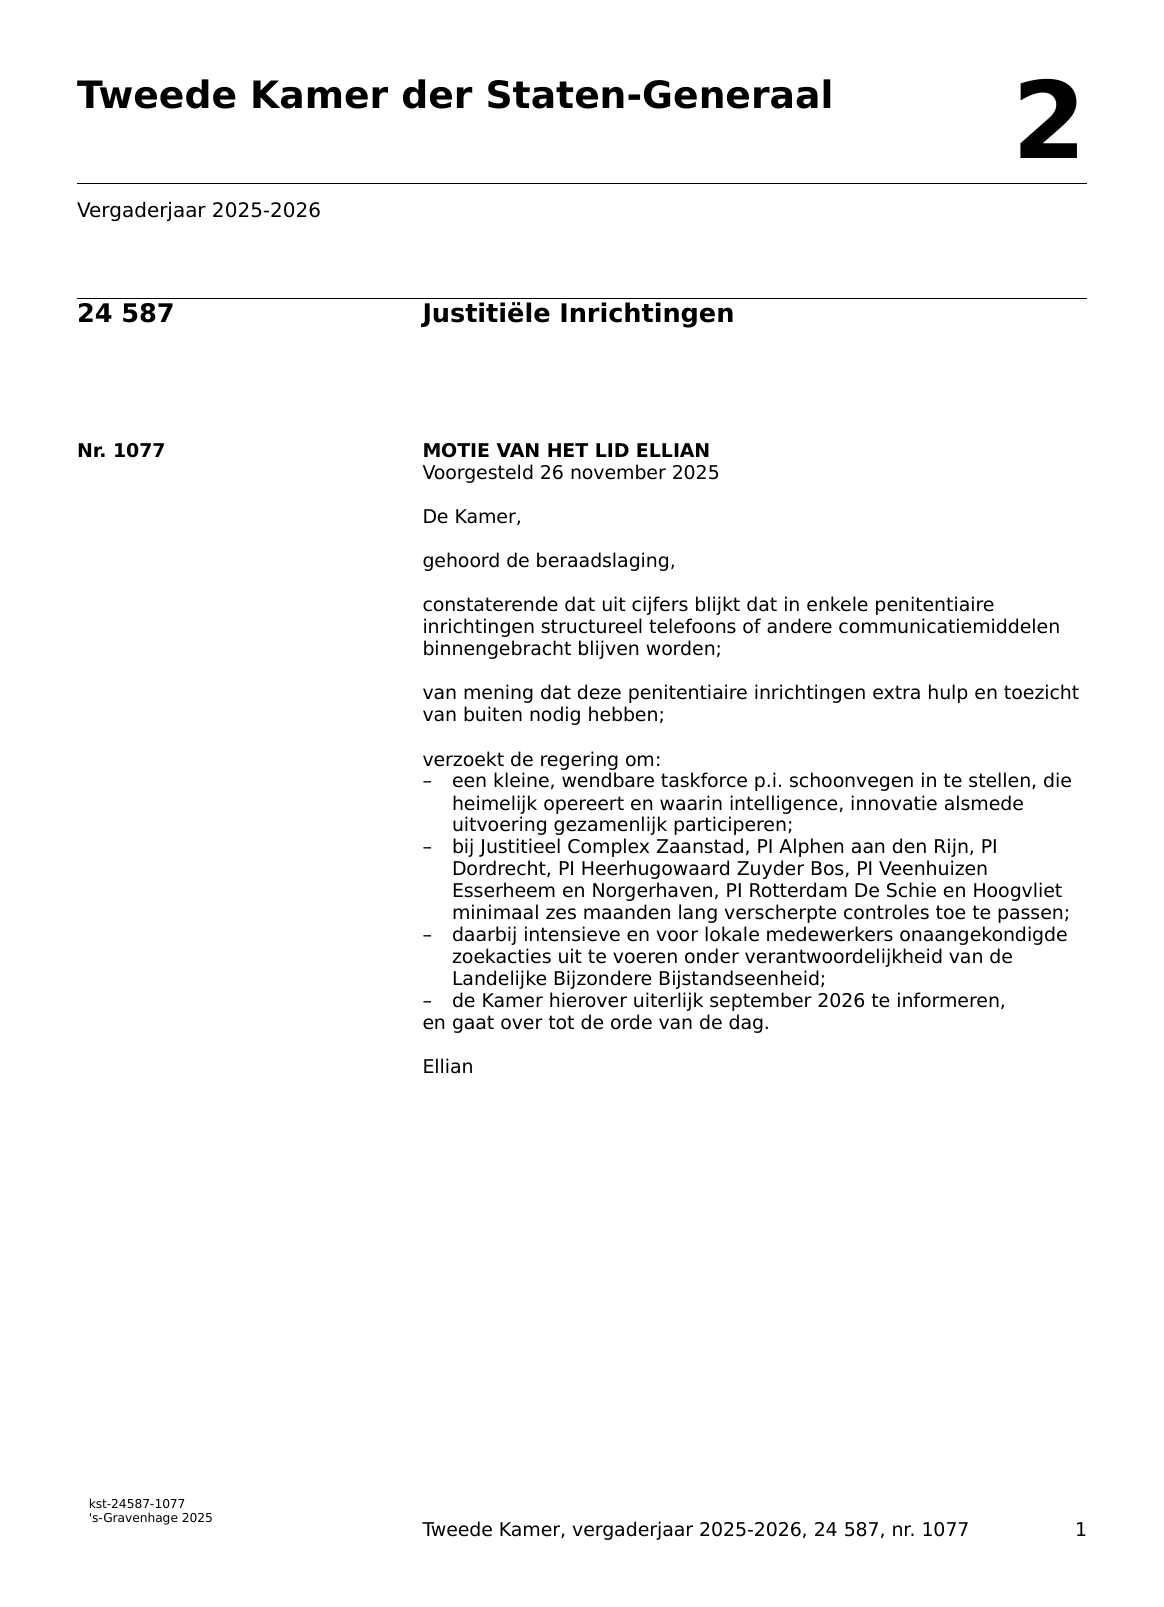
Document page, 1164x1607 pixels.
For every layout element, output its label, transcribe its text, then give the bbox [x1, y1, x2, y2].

subtitle 24 587 Justitiële Inrichtingen [77, 299, 1087, 329]
text van mening dat deze penitentiaire inrichtingen extra hulp en toezicht van buiten nodig hebben; [422, 682, 1087, 726]
text – bij Justitieel Complex Zaanstad, PI Alphen aan den Rijn, PI Dordrecht, PI Heerhugowaard Zuyder Bos, PI Veenhuizen Esserheem en Norgerhaven, PI Rotterdam De Schie en Hoogvliet minimaal zes maanden lang verscherpte controles toe te passen; [422, 836, 1087, 924]
text – daarbij intensieve en voor lokale medewerkers onaangekondigde zoekacties uit te voeren onder verantwoordelijkheid van de Landelijke Bijzondere Bijstandseenheid; [422, 924, 1087, 990]
text De Kamer, [422, 506, 1087, 528]
table_cell Vergaderjaar 2025-2026 [77, 184, 1087, 298]
table_header Tweede Kamer der Staten-Generaal [77, 59, 886, 183]
text 's-Gravenhage 2025 [88, 1511, 323, 1525]
text constaterende dat uit cijfers blijkt dat in enkele penitentiaire inrichtingen structureel telefoons of andere communicatiemiddelen binnengebracht blijven worden; [422, 594, 1087, 660]
text Voorgesteld 26 november 2025 [422, 462, 1087, 484]
text kst-24587-1077 [88, 1497, 323, 1511]
text en gaat over tot de orde van de dag. [422, 1012, 1087, 1034]
table_header 2 [886, 59, 1087, 183]
text Ellian [422, 1056, 1087, 1078]
subtitle Nr. 1077 MOTIE VAN HET LID ELLIAN [77, 440, 1087, 462]
text – een kleine, wendbare taskforce p.i. schoonvegen in te stellen, die heimelijk opereert en waarin intelligence, innovatie alsmede uitvoering gezamenlijk participeren; [422, 770, 1087, 836]
text – de Kamer hierover uiterlijk september 2026 te informeren, [422, 990, 1087, 1012]
text gehoord de beraadslaging, [422, 550, 1087, 572]
text verzoekt de regering om: [422, 748, 1087, 770]
